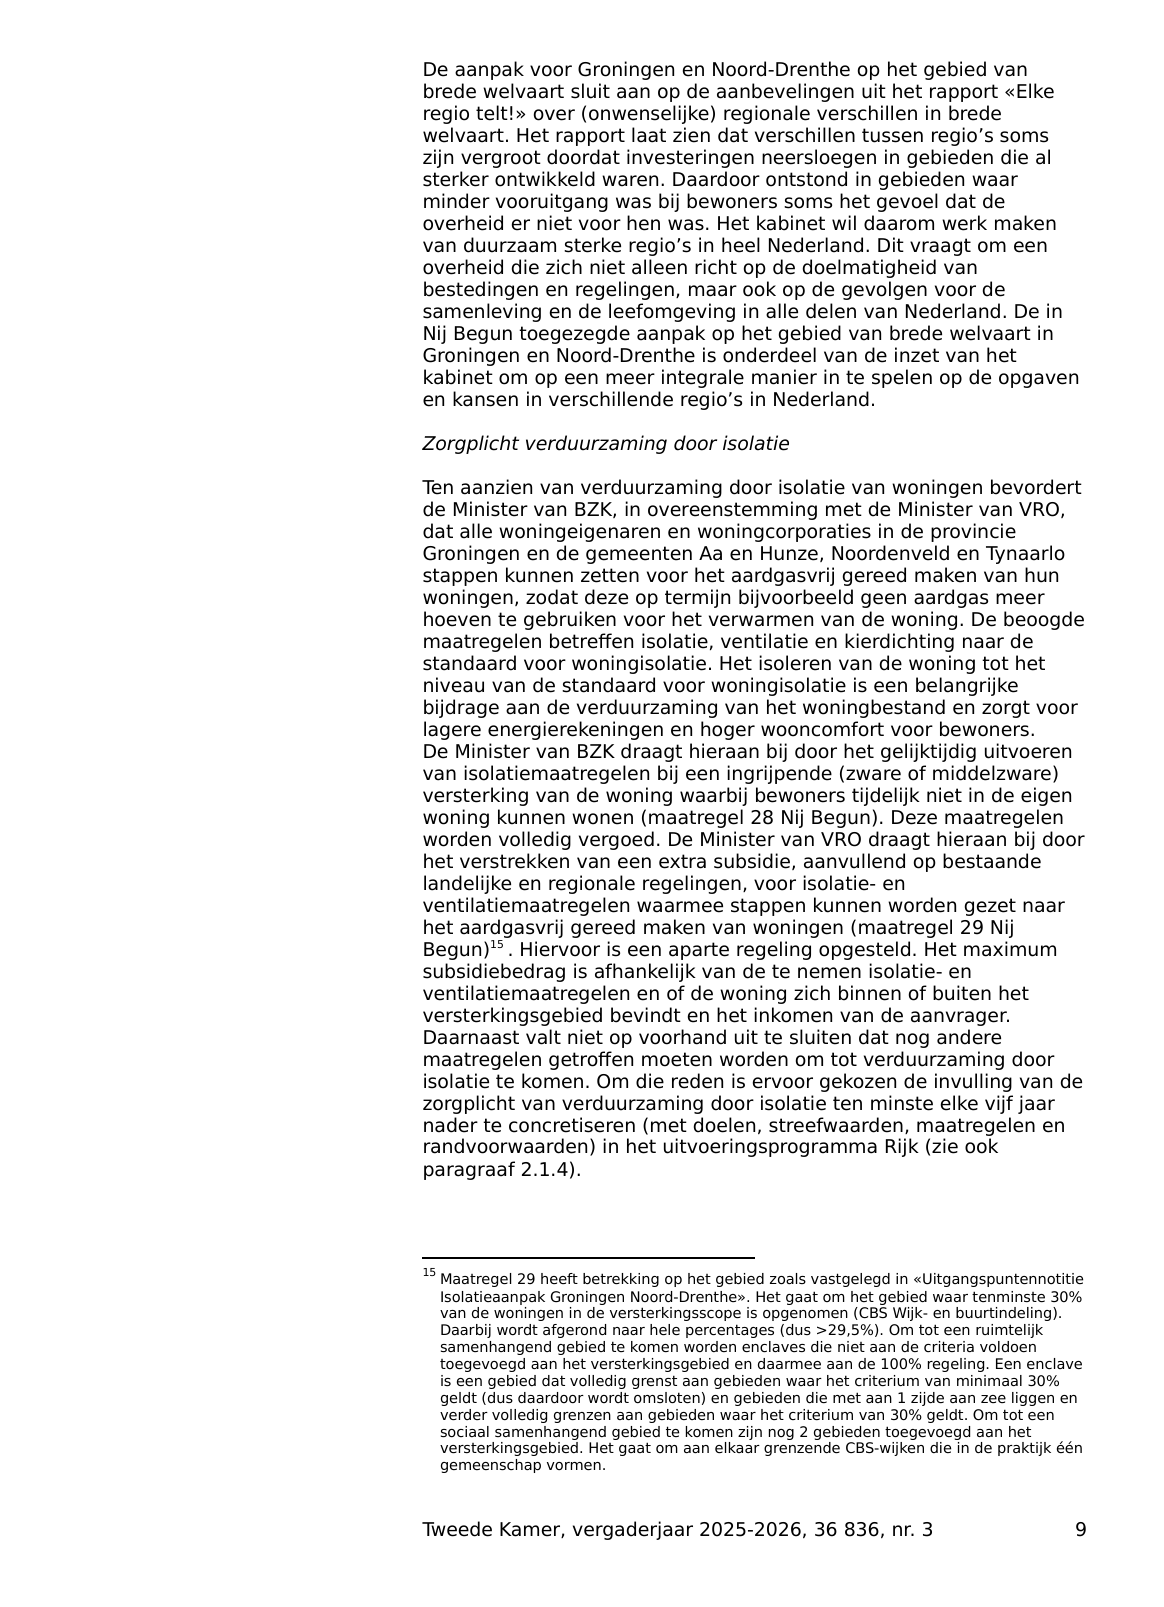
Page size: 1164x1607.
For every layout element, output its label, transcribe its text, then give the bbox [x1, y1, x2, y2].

text Ten aanzien van verduurzaming door isolatie van woningen bevordert de Minister van BZK, in overeenstemming met de Minister van VRO, dat alle woningeigenaren en woningcorporaties in de provincie Groningen en de gemeenten Aa en Hunze, Noordenveld en Tynaarlo stappen kunnen zetten voor het aardgasvrij gereed maken van hun woningen, zodat deze op termijn bijvoorbeeld geen aardgas meer hoeven te gebruiken voor het verwarmen van de woning. De beoogde maatregelen betreffen isolatie, ventilatie en kierdichting naar de standaard voor woningisolatie. Het isoleren van de woning tot het niveau van de standaard voor woningisolatie is een belangrijke bijdrage aan de verduurzaming van het woningbestand en zorgt voor lagere energierekeningen en hoger wooncomfort voor bewoners. [422, 477, 1087, 741]
text De aanpak voor Groningen en Noord-Drenthe op het gebied van brede welvaart sluit aan op de aanbevelingen uit het rapport «Elke regio telt!» over (onwenselijke) regionale verschillen in brede welvaart. Het rapport laat zien dat verschillen tussen regio’s soms zijn vergroot doordat investeringen neersloegen in gebieden die al sterker ontwikkeld waren. Daardoor ontstond in gebieden waar minder vooruitgang was bij bewoners soms het gevoel dat de overheid er niet voor hen was. Het kabinet wil daarom werk maken van duurzaam sterke regio’s in heel Nederland. Dit vraagt om een overheid die zich niet alleen richt op de doelmatigheid van bestedingen en regelingen, maar ook op de gevolgen voor de samenleving en de leefomgeving in alle delen van Nederland. De in Nij Begun toegezegde aanpak op het gebied van brede welvaart in Groningen en Noord-Drenthe is onderdeel van de inzet van het kabinet om op een meer integrale manier in te spelen op de opgaven en kansen in verschillende regio’s in Nederland. [422, 59, 1087, 411]
text De Minister van BZK draagt hieraan bij door het gelijktijdig uitvoeren van isolatiemaatregelen bij een ingrijpende (zware of middelzware) versterking van de woning waarbij bewoners tijdelijk niet in de eigen woning kunnen wonen (maatregel 28 Nij Begun). Deze maatregelen worden volledig vergoed. De Minister van VRO draagt hieraan bij door het verstrekken van een extra subsidie, aanvullend op bestaande landelijke en regionale regelingen, voor isolatie- en ventilatiemaatregelen waarmee stappen kunnen worden gezet naar het aardgasvrij gereed maken van woningen (maatregel 29 Nij Begun). Hiervoor is een aparte regeling opgesteld. Het maximum subsidiebedrag is afhankelijk van de te nemen isolatie- en ventilatiemaatregelen en of de woning zich binnen of buiten het versterkingsgebied bevindt en het inkomen van de aanvrager. Daarnaast valt niet op voorhand uit te sluiten dat nog andere maatregelen getroffen moeten worden om tot verduurzaming door isolatie te komen. Om die reden is ervoor gekozen de invulling van de zorgplicht van verduurzaming door isolatie ten minste elke vijf jaar nader te concretiseren (met doelen, streefwaarden, maatregelen en randvoorwaarden) in het uitvoeringsprogramma Rijk (zie ook paragraaf 2.1.4). [422, 741, 1087, 1180]
subtitle Zorgplicht verduurzaming door isolatie [422, 433, 1087, 455]
text Maatregel 29 heeft betrekking op het gebied zoals vastgelegd in «Uitgangspuntennotitie Isolatieaanpak Groningen Noord-Drenthe». Het gaat om het gebied waar tenminste 30% van de woningen in de versterkingsscope is opgenomen (CBS Wijk- en buurtindeling). Daarbij wordt afgerond naar hele percentages (dus >29,5%). Om tot een ruimtelijk samenhangend gebied te komen worden enclaves die niet aan de criteria voldoen toegevoegd aan het versterkingsgebied en daarmee aan de 100% regeling. Een enclave is een gebied dat volledig grenst aan gebieden waar het criterium van minimaal 30% geldt (dus daardoor wordt omsloten) en gebieden die met aan 1 zijde aan zee liggen en verder volledig grenzen aan gebieden waar het criterium van 30% geldt. Om tot een sociaal samenhangend gebied te komen zijn nog 2 gebieden toegevoegd aan het versterkingsgebied. Het gaat om aan elkaar grenzende CBS-wijken die in de praktijk één gemeenschap vormen. [422, 1267, 1087, 1474]
